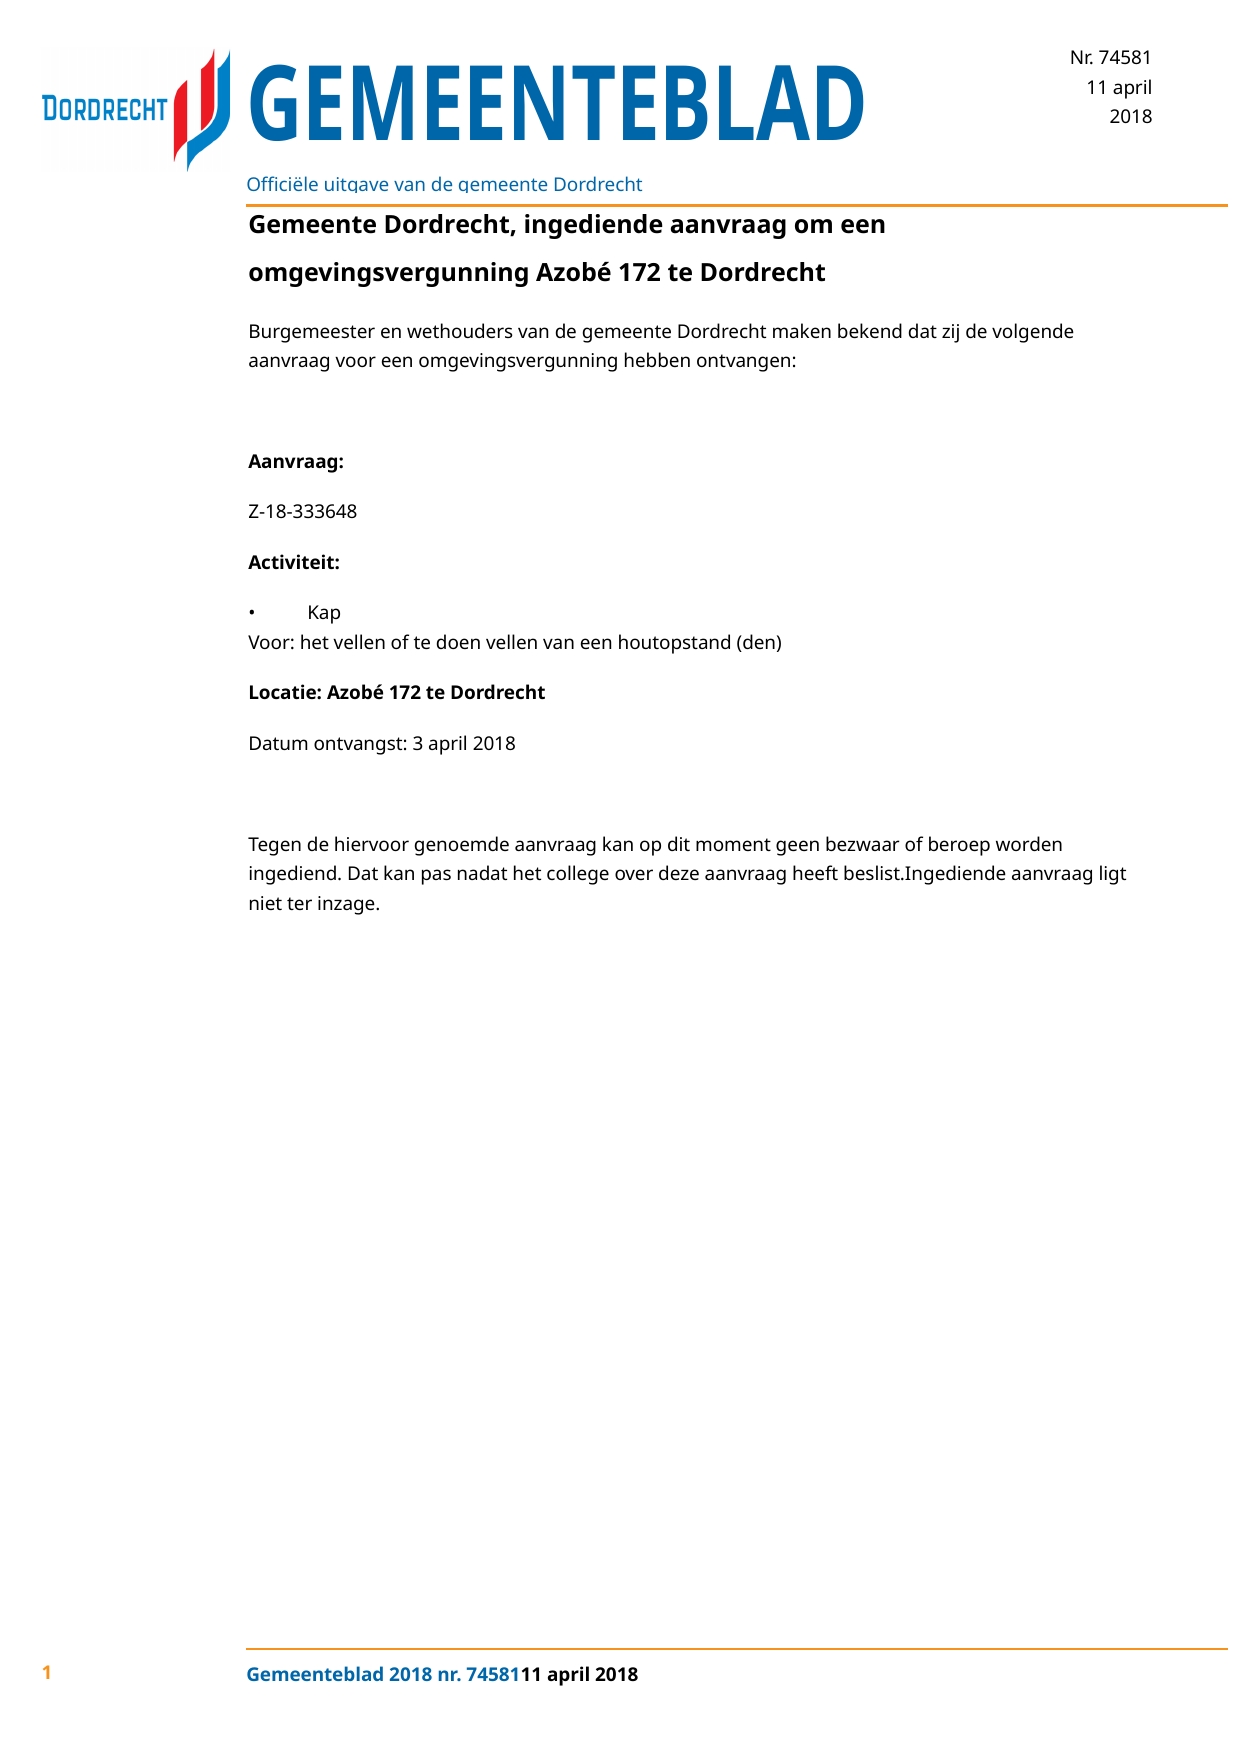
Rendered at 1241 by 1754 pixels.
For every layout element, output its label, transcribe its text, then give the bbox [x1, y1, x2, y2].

text Datum ontvangst: 3 april 2018 [248, 730, 1152, 756]
text Aanvraag: [248, 448, 1152, 474]
text Burgemeester en wethouders van de gemeente Dordrecht maken bekend dat zij de volgende aanvraag voor een omgevingsvergunning hebben ontvangen: [248, 318, 1152, 373]
picture [41, 47, 231, 172]
text Z-18-333648 [248, 499, 1152, 524]
text Voor: het vellen of te doen vellen van een houtopstand (den) [248, 629, 1152, 655]
text Gemeente Dordrecht, ingediende aanvraag om een omgevingsvergunning Azobé 172 te Dordrecht [248, 207, 1152, 288]
text Tegen de hiervoor genoemde aanvraag kan op dit moment geen bezwaar of beroep worden ingediend. Dat kan pas nadat het college over deze aanvraag heeft beslist.Ingediende aanvraag ligt niet ter inzage. [248, 831, 1152, 916]
text Locatie: Azobé 172 te Dordrecht [248, 679, 1152, 705]
list Kap [248, 599, 1152, 625]
text Activiteit: [248, 549, 1152, 575]
